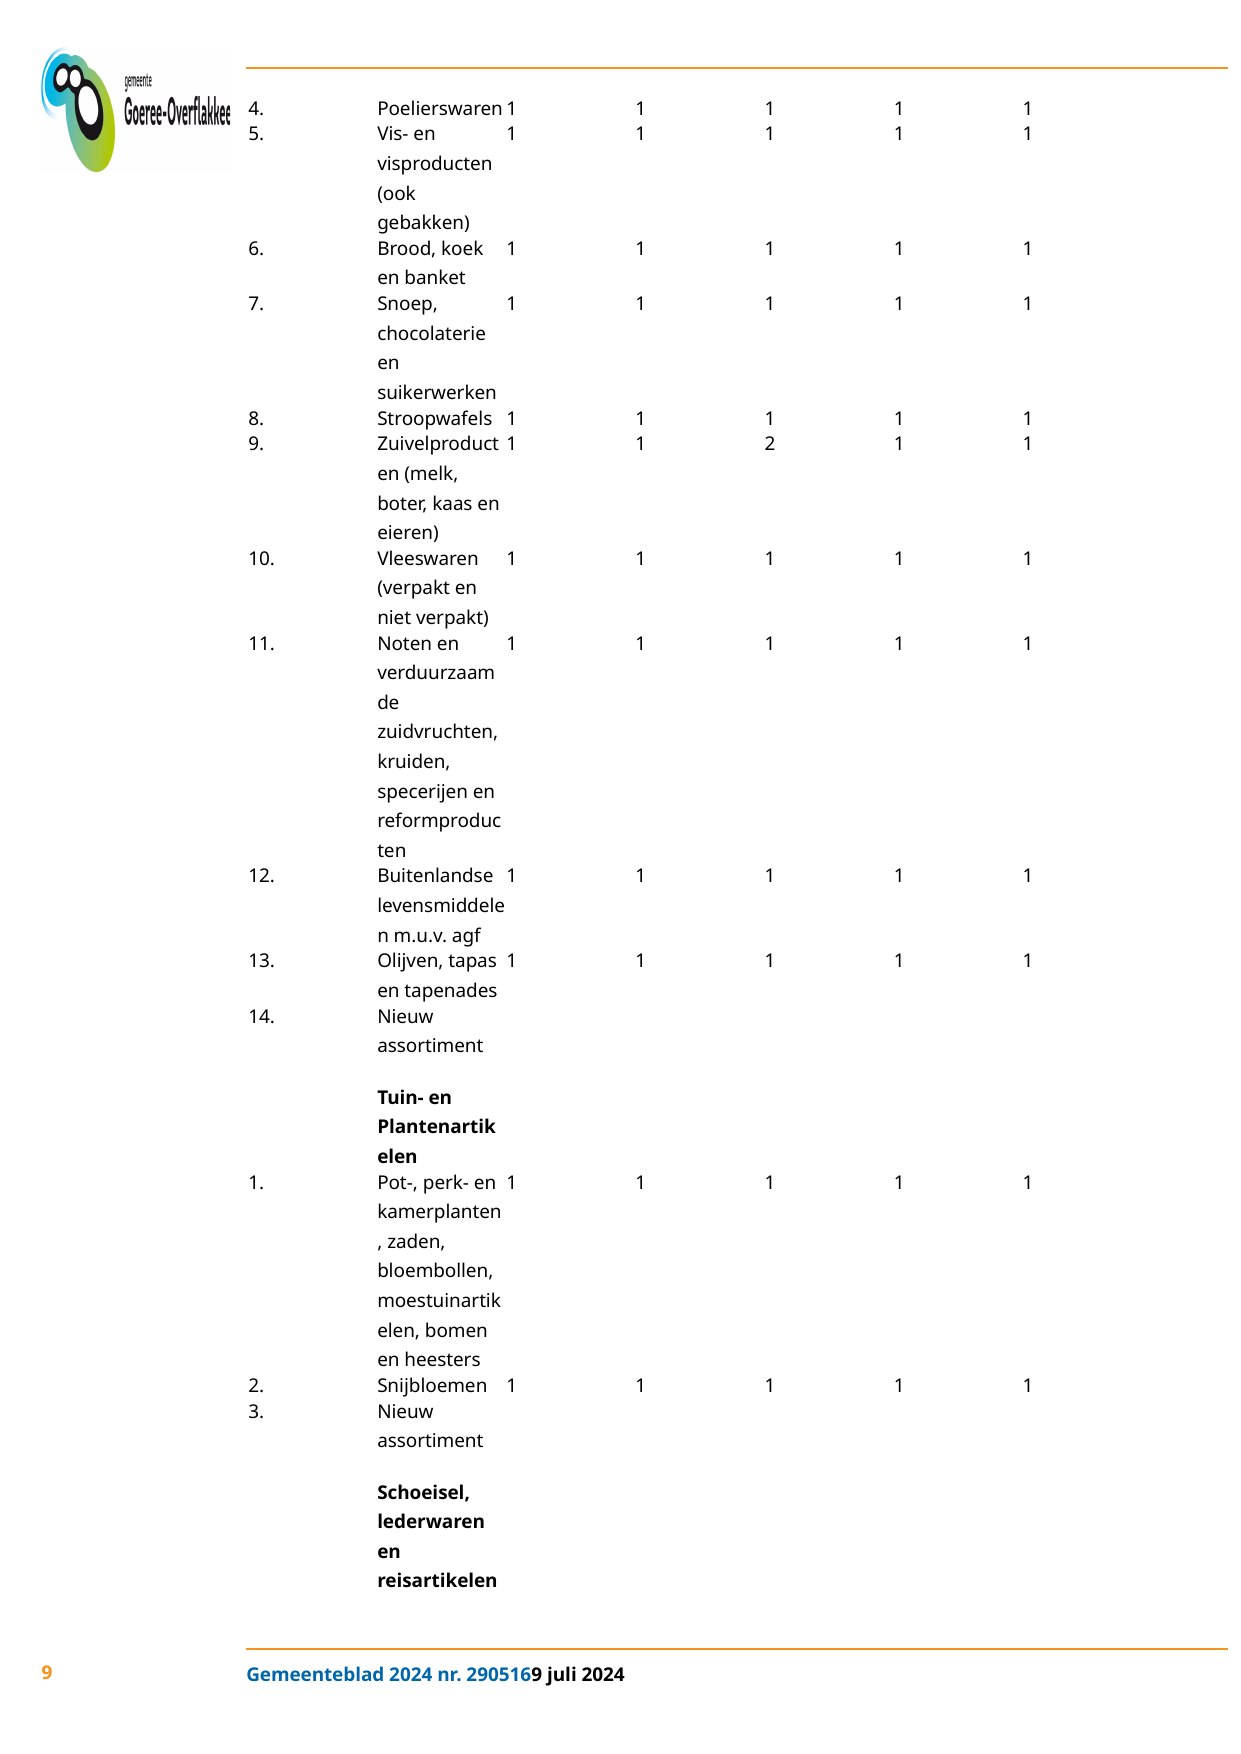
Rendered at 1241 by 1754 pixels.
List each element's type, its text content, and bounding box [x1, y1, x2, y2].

table_cell [1023, 1058, 1152, 1084]
table_cell [764, 1058, 893, 1084]
table_cell [506, 1058, 635, 1084]
table_cell 4. [248, 95, 377, 121]
table_cell [377, 1453, 506, 1479]
table_cell Buitenlandse levensmiddelen m.u.v. agf [377, 863, 506, 948]
table_cell 1 [635, 1372, 764, 1398]
table_cell 1 [635, 431, 764, 545]
table_cell [894, 1398, 1022, 1453]
table_cell [894, 1084, 1022, 1169]
table_cell Poelierswaren [377, 95, 506, 121]
table_cell 1 [506, 121, 635, 235]
table_cell [248, 1453, 377, 1479]
table_cell Brood, koek en banket [377, 235, 506, 290]
table_cell [764, 1398, 893, 1453]
table_cell 1 [635, 121, 764, 235]
table_cell 1 [1023, 1372, 1152, 1398]
table_cell [894, 1453, 1022, 1479]
table_cell Nieuw assortiment [377, 1003, 506, 1058]
table_cell 1 [894, 235, 1022, 290]
table_cell 1 [1023, 95, 1152, 121]
table_cell 1 [1023, 1169, 1152, 1372]
table_cell [506, 1398, 635, 1453]
table_cell Tuin- en Plantenartikelen [377, 1084, 506, 1169]
table_cell [764, 1479, 893, 1593]
table_cell [764, 1453, 893, 1479]
table_cell 12. [248, 863, 377, 948]
table_cell [1023, 1003, 1152, 1058]
table_cell [635, 1398, 764, 1453]
table_cell [506, 1453, 635, 1479]
table_cell 1 [506, 545, 635, 630]
table_cell [635, 1479, 764, 1593]
table_cell 10. [248, 545, 377, 630]
table_cell [506, 1084, 635, 1169]
table_cell 2 [764, 431, 893, 545]
table_cell Nieuw assortiment [377, 1398, 506, 1453]
table_cell 1 [894, 545, 1022, 630]
table_cell 1 [506, 95, 635, 121]
table_cell 1 [894, 95, 1022, 121]
table_cell 1 [635, 95, 764, 121]
table_cell Stroopwafels [377, 405, 506, 431]
table_cell 1 [506, 290, 635, 405]
table_cell 1 [764, 95, 893, 121]
table_cell 1 [1023, 235, 1152, 290]
table_cell 1 [635, 545, 764, 630]
table_cell 3. [248, 1398, 377, 1453]
table_cell [894, 1003, 1022, 1058]
table_cell 1 [1023, 863, 1152, 948]
table_cell 1 [635, 235, 764, 290]
table_cell 1 [506, 405, 635, 431]
table_cell [635, 1084, 764, 1169]
table_cell [635, 1058, 764, 1084]
table_cell [764, 1084, 893, 1169]
table_cell 1 [1023, 290, 1152, 405]
table_cell 1 [506, 1169, 635, 1372]
table_cell 2. [248, 1372, 377, 1398]
table_cell [1023, 1479, 1152, 1593]
table_cell 1 [894, 405, 1022, 431]
table_cell [894, 1058, 1022, 1084]
table_cell [1023, 1398, 1152, 1453]
table_cell [1023, 1084, 1152, 1169]
table_cell 1 [764, 630, 893, 863]
table_cell 1 [894, 1372, 1022, 1398]
table_cell 1 [635, 863, 764, 948]
table_cell Snijbloemen [377, 1372, 506, 1398]
table_cell [506, 1003, 635, 1058]
table_cell 1 [635, 405, 764, 431]
table_cell 14. [248, 1003, 377, 1058]
table_cell 1 [894, 290, 1022, 405]
table_cell 1 [764, 405, 893, 431]
table_cell 1 [1023, 121, 1152, 235]
table_cell [248, 1479, 377, 1593]
table_cell 1 [506, 863, 635, 948]
table_cell 5. [248, 121, 377, 235]
table_cell 1 [1023, 545, 1152, 630]
picture [41, 47, 231, 172]
table_cell 9. [248, 431, 377, 545]
table_cell 6. [248, 235, 377, 290]
table_cell Schoeisel, lederwaren en reisartikelen [377, 1479, 506, 1593]
table_cell 1 [506, 630, 635, 863]
table_cell [894, 1479, 1022, 1593]
table_cell 1 [635, 948, 764, 1003]
table_cell Vleeswaren (verpakt en niet verpakt) [377, 545, 506, 630]
table_cell Vis- en visproducten (ook gebakken) [377, 121, 506, 235]
table_cell 1 [894, 1169, 1022, 1372]
table_cell Noten en verduurzaamde zuidvruchten, kruiden, specerijen en reformproducten [377, 630, 506, 863]
table_cell Zuivelproducten (melk, boter, kaas en eieren) [377, 431, 506, 545]
table_cell 13. [248, 948, 377, 1003]
table_cell 1 [764, 948, 893, 1003]
table_cell 1 [894, 630, 1022, 863]
table_cell Olijven, tapas en tapenades [377, 948, 506, 1003]
table_cell [248, 1058, 377, 1084]
table_cell 1 [764, 1169, 893, 1372]
table_cell Snoep, chocolaterie en suikerwerken [377, 290, 506, 405]
table_cell 1 [1023, 431, 1152, 545]
table_cell 1 [1023, 405, 1152, 431]
table_cell 1 [1023, 630, 1152, 863]
table_cell 8. [248, 405, 377, 431]
table_cell 1 [506, 431, 635, 545]
table_cell Pot-, perk- en kamerplanten, zaden, bloembollen, moestuinartikelen, bomen en heesters [377, 1169, 506, 1372]
table_cell 7. [248, 290, 377, 405]
table_cell 1. [248, 1169, 377, 1372]
table_cell 1 [894, 121, 1022, 235]
table_cell 1 [764, 863, 893, 948]
table_cell 1 [506, 1372, 635, 1398]
table_cell [764, 1003, 893, 1058]
table_cell [1023, 1453, 1152, 1479]
table_cell 1 [506, 235, 635, 290]
table_cell 1 [764, 121, 893, 235]
table_cell 11. [248, 630, 377, 863]
table_cell 1 [894, 431, 1022, 545]
table_cell 1 [764, 235, 893, 290]
table_cell 1 [894, 948, 1022, 1003]
table_cell 1 [764, 545, 893, 630]
table_cell 1 [894, 863, 1022, 948]
table_cell [506, 1479, 635, 1593]
table_cell 1 [764, 290, 893, 405]
table_cell 1 [1023, 948, 1152, 1003]
table_cell 1 [764, 1372, 893, 1398]
table_cell 1 [506, 948, 635, 1003]
table_cell [635, 1003, 764, 1058]
table_cell [635, 1453, 764, 1479]
table_cell 1 [635, 630, 764, 863]
table_cell [377, 1058, 506, 1084]
table_cell 1 [635, 290, 764, 405]
table_cell [248, 1084, 377, 1169]
table_cell 1 [635, 1169, 764, 1372]
